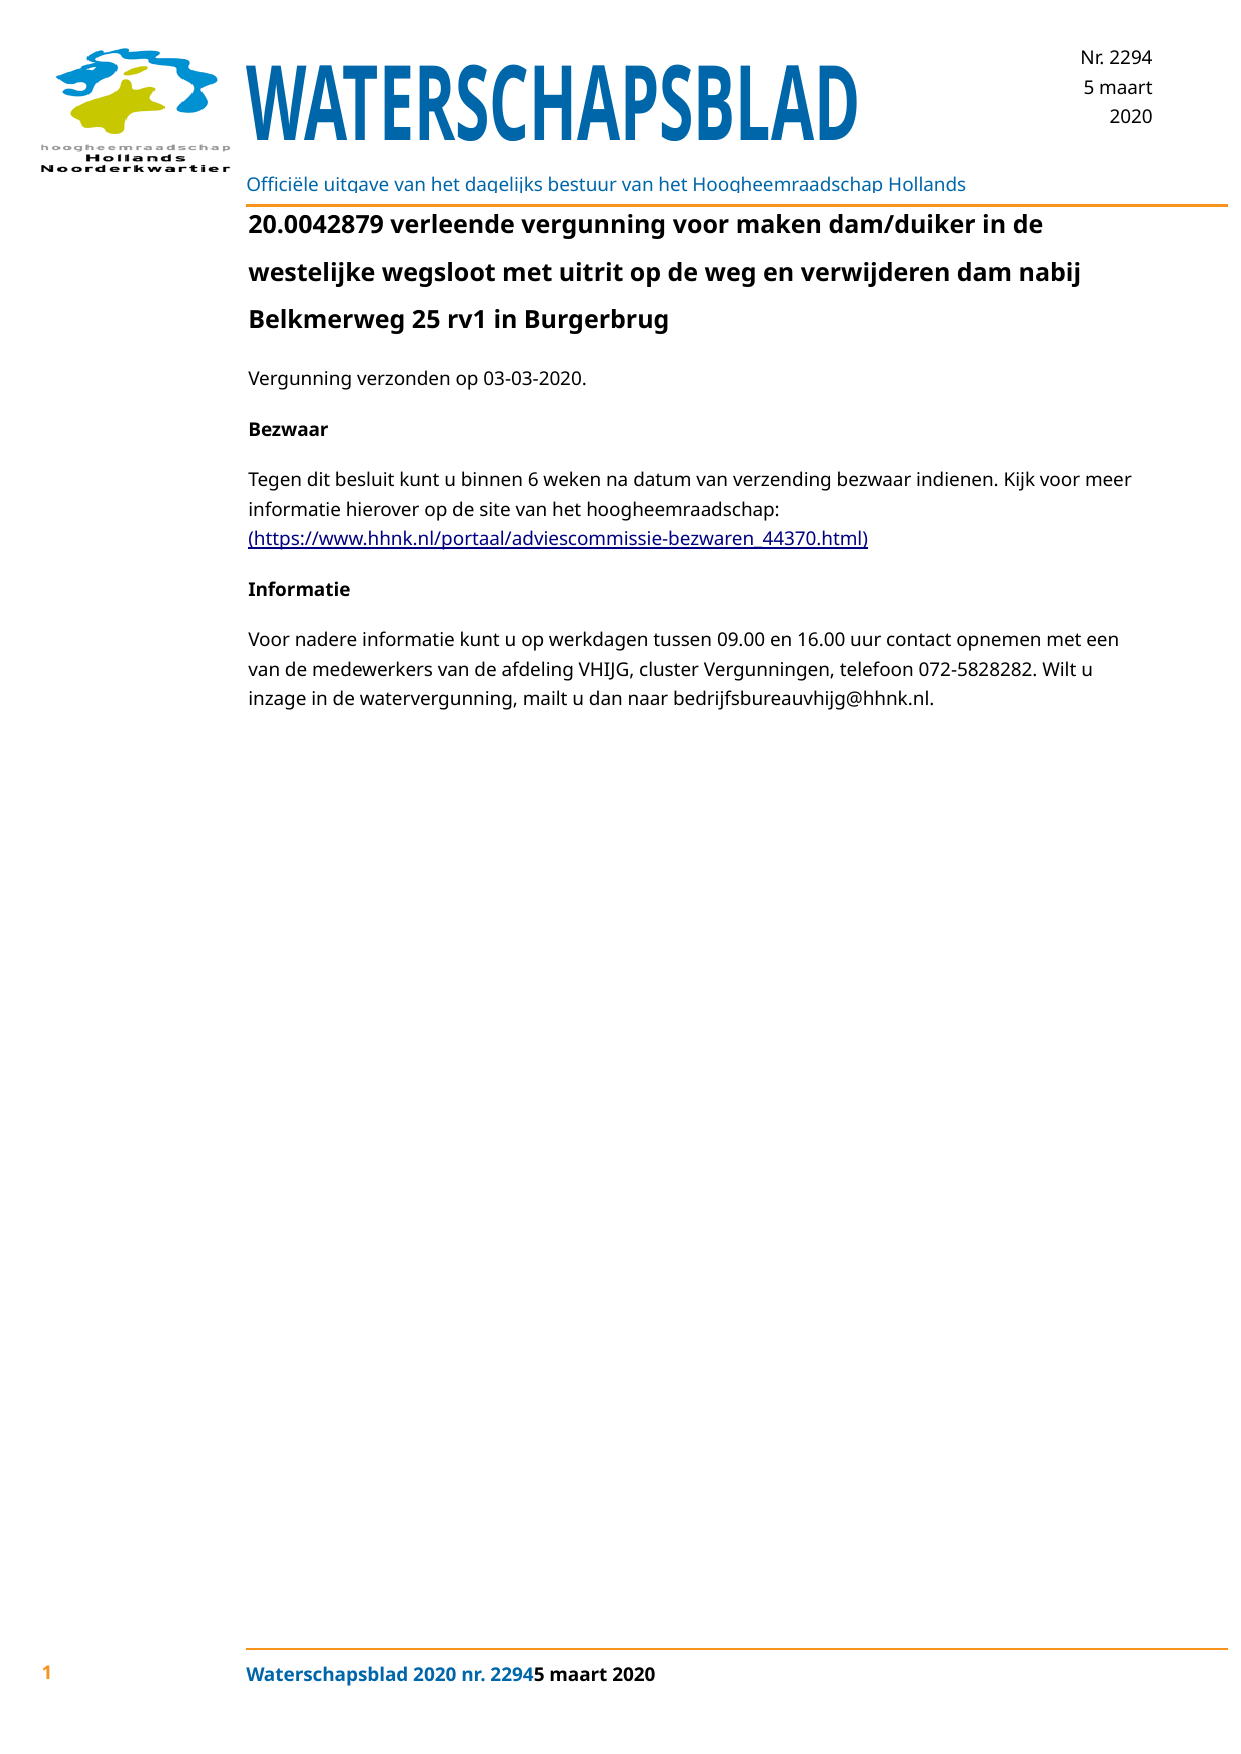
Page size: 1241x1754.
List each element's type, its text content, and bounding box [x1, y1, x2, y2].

text Voor nadere informatie kunt u op werkdagen tussen 09.00 en 16.00 uur contact opnemen met een van de medewerkers van de afdeling VHIJG, cluster Vergunningen, telefoon 072-5828282. Wilt u inzage in de watervergunning, mailt u dan naar bedrijfsbureauvhijg@hhnk.nl. [248, 626, 1152, 711]
text Bezwaar [248, 416, 1152, 442]
text Tegen dit besluit kunt u binnen 6 weken na datum van verzending bezwaar indienen. Kijk voor meer informatie hierover op de site van het hoogheemraadschap: (https://www.hhnk.nl/portaal/adviescommissie-bezwaren_44370.html) [248, 466, 1152, 551]
text Informatie [248, 576, 1152, 602]
text 20.0042879 verleende vergunning voor maken dam/duiker in de westelijke wegsloot met uitrit op de weg en verwijderen dam nabij Belkmerweg 25 rv1 in Burgerbrug [248, 207, 1152, 336]
picture [41, 47, 231, 172]
text Vergunning verzonden op 03-03-2020. [248, 366, 1152, 391]
